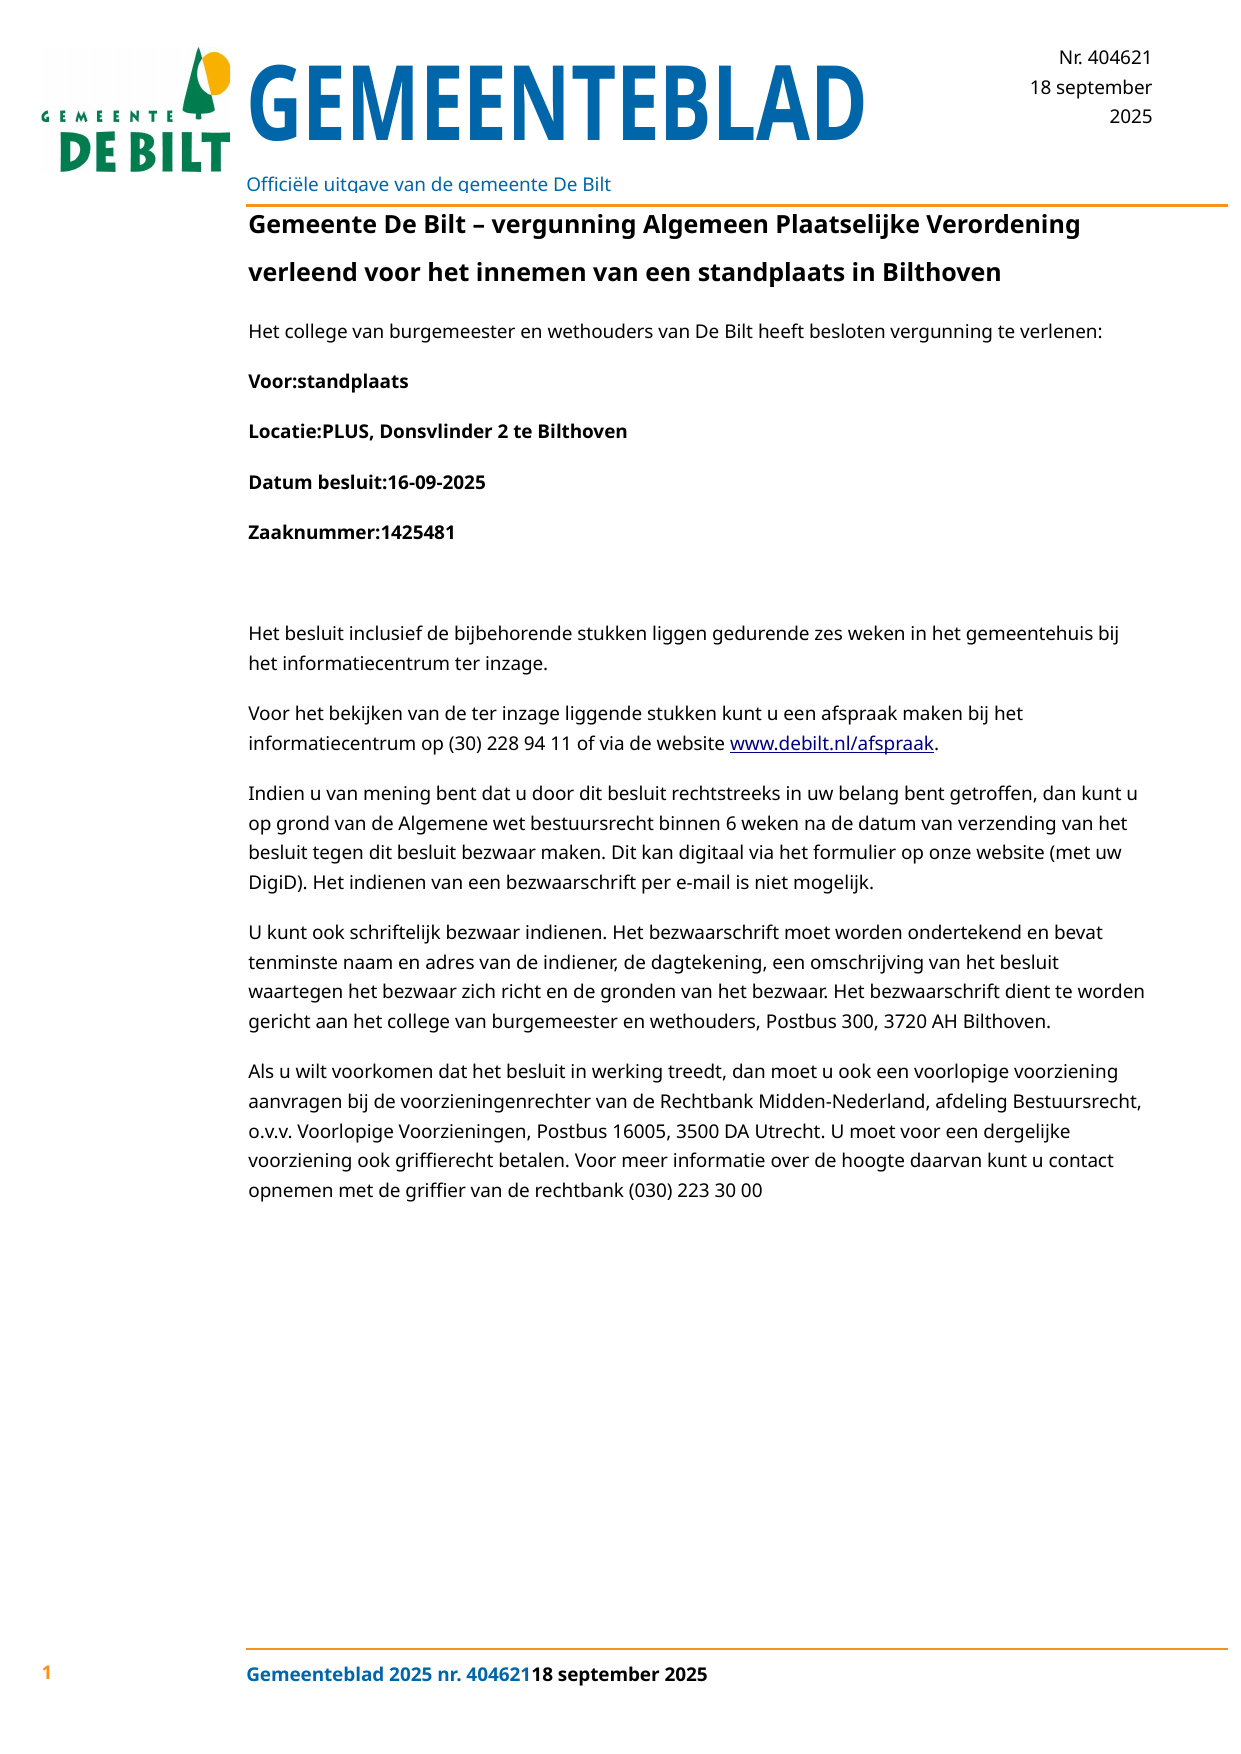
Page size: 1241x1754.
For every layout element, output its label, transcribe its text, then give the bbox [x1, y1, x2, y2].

picture [41, 47, 231, 172]
text Het college van burgemeester en wethouders van De Bilt heeft besloten vergunning te verlenen: [248, 318, 1152, 344]
text Gemeente De Bilt – vergunning Algemeen Plaatselijke Verordening verleend voor het innemen van een standplaats in Bilthoven [248, 207, 1152, 288]
text Zaaknummer:1425481 [248, 519, 1152, 545]
text Voor het bekijken van de ter inzage liggende stukken kunt u een afspraak maken bij het informatiecentrum op (30) 228 94 11 of via de website www.debilt.nl/afspraak. [248, 700, 1152, 756]
text Indien u van mening bent dat u door dit besluit rechtstreeks in uw belang bent getroffen, dan kunt u op grond van de Algemene wet bestuursrecht binnen 6 weken na de datum van verzending van het besluit tegen dit besluit bezwaar maken. Dit kan digitaal via het formulier op onze website (met uw DigiD). Het indienen van een bezwaarschrift per e-mail is niet mogelijk. [248, 780, 1152, 895]
text Als u wilt voorkomen dat het besluit in werking treedt, dan moet u ook een voorlopige voorziening aanvragen bij de voorzieningenrechter van de Rechtbank Midden-Nederland, afdeling Bestuursrecht, o.v.v. Voorlopige Voorzieningen, Postbus 16005, 3500 DA Utrecht. U moet voor een dergelijke voorziening ook griffierecht betalen. Voor meer informatie over de hoogte daarvan kunt u contact opnemen met de griffier van de rechtbank (030) 223 30 00 [248, 1059, 1152, 1203]
text Voor:standplaats [248, 368, 1152, 394]
text Locatie:PLUS, Donsvlinder 2 te Bilthoven [248, 419, 1152, 444]
text Datum besluit:16-09-2025 [248, 469, 1152, 495]
text Het besluit inclusief de bijbehorende stukken liggen gedurende zes weken in het gemeentehuis bij het informatiecentrum ter inzage. [248, 620, 1152, 676]
text U kunt ook schriftelijk bezwaar indienen. Het bezwaarschrift moet worden ondertekend en bevat tenminste naam en adres van de indiener, de dagtekening, een omschrijving van het besluit waartegen het bezwaar zich richt en de gronden van het bezwaar. Het bezwaarschrift dient te worden gericht aan het college van burgemeester en wethouders, Postbus 300, 3720 AH Bilthoven. [248, 919, 1152, 1034]
